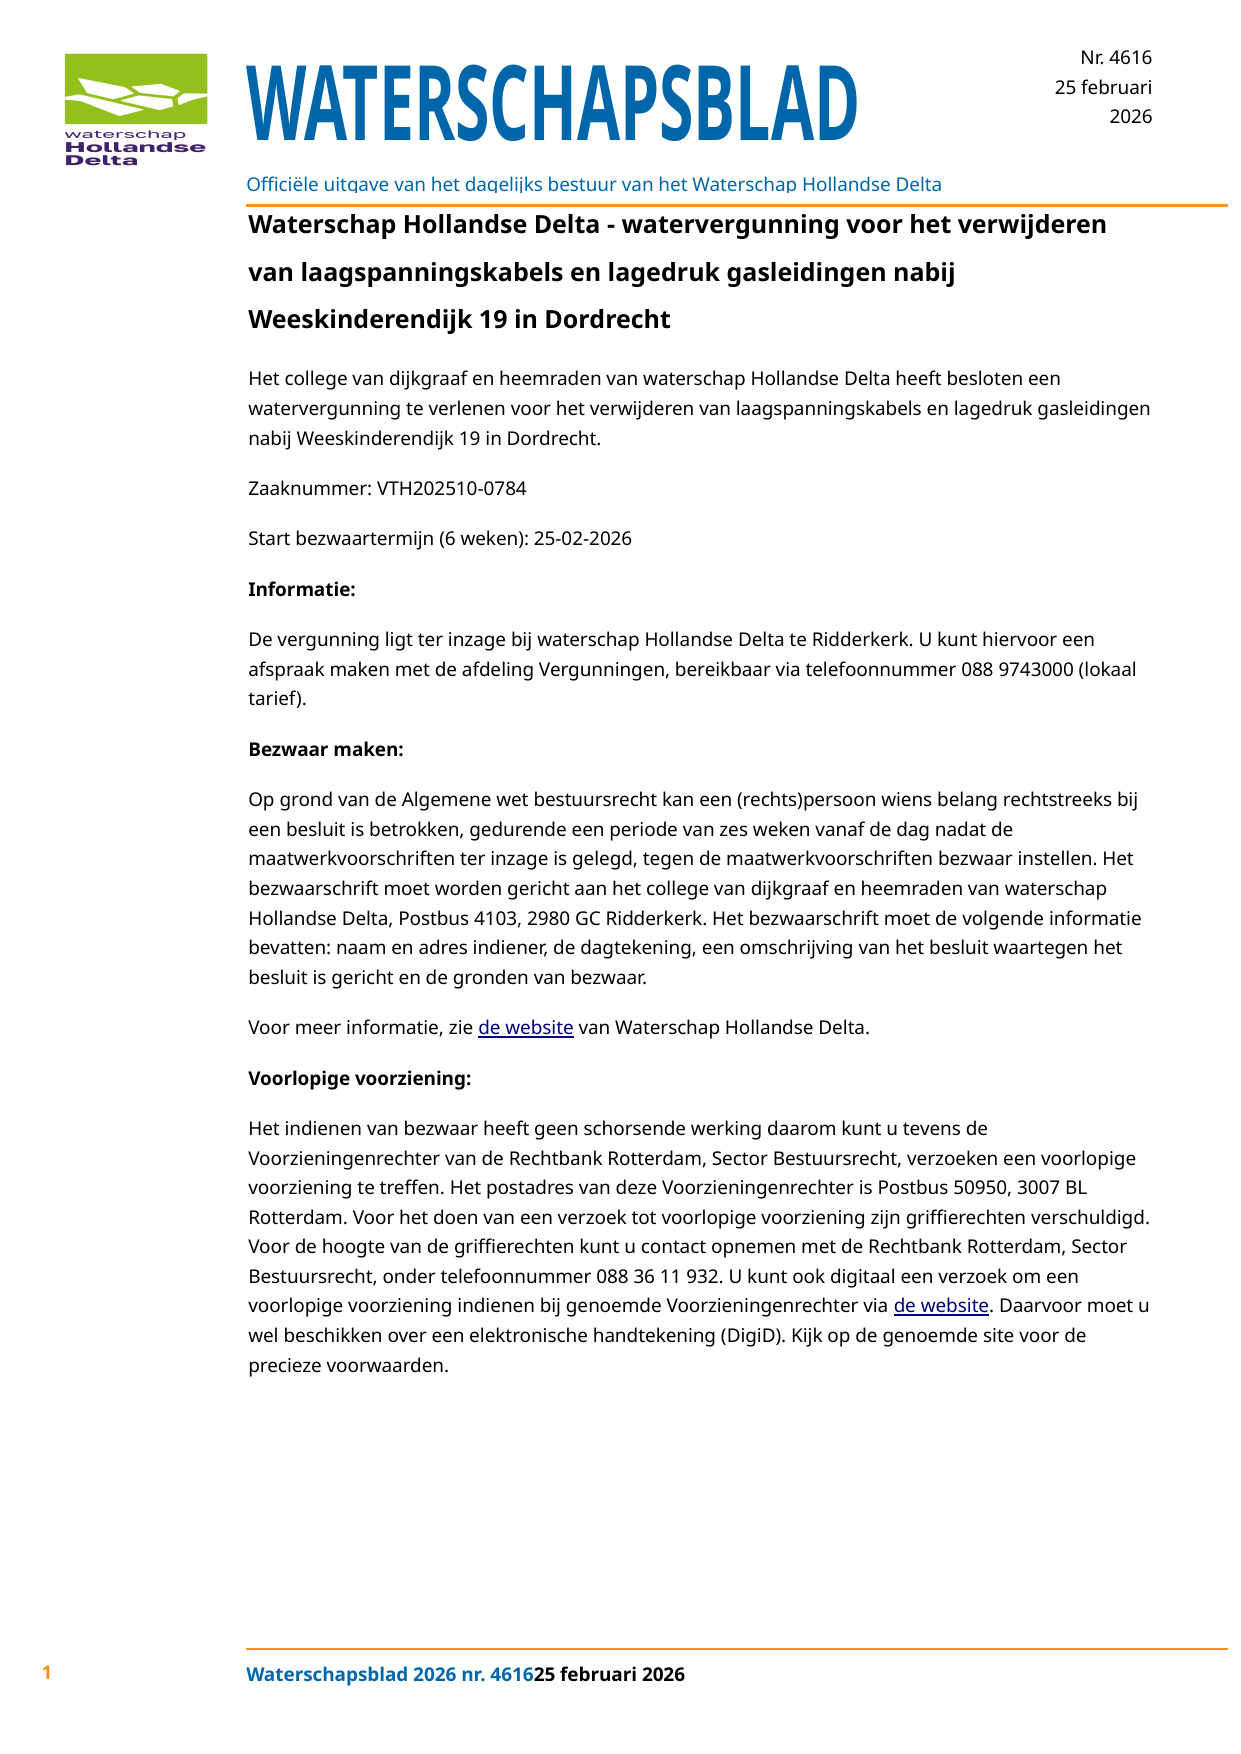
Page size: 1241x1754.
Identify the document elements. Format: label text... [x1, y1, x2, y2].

text Voorlopige voorziening: [248, 1065, 1152, 1090]
text Op grond van de Algemene wet bestuursrecht kan een (rechts)persoon wiens belang rechtstreeks bij een besluit is betrokken, gedurende een periode van zes weken vanaf de dag nadat de maatwerkvoorschriften ter inzage is gelegd, tegen de maatwerkvoorschriften bezwaar instellen. Het bezwaarschrift moet worden gericht aan het college van dijkgraaf en heemraden van waterschap Hollandse Delta, Postbus 4103, 2980 GC Ridderkerk. Het bezwaarschrift moet de volgende informatie bevatten: naam en adres indiener, de dagtekening, een omschrijving van het besluit waartegen het besluit is gericht en de gronden van bezwaar. [248, 786, 1152, 989]
text Het indienen van bezwaar heeft geen schorsende werking daarom kunt u tevens de Voorzieningenrechter van de Rechtbank Rotterdam, Sector Bestuursrecht, verzoeken een voorlopige voorziening te treffen. Het postadres van deze Voorzieningenrechter is Postbus 50950, 3007 BL Rotterdam. Voor het doen van een verzoek tot voorlopige voorziening zijn griffierechten verschuldigd. Voor de hoogte van de griffierechten kunt u contact opnemen met de Rechtbank Rotterdam, Sector Bestuursrecht, onder telefoonnummer 088 36 11 932. U kunt ook digitaal een verzoek om een voorlopige voorziening indienen bij genoemde Voorzieningenrechter via de website. Daarvoor moet u wel beschikken over een elektronische handtekening (DigiD). Kijk op de genoemde site voor de precieze voorwaarden. [248, 1115, 1152, 1377]
text Waterschap Hollandse Delta - watervergunning voor het verwijderen van laagspanningskabels en lagedruk gasleidingen nabij Weeskinderendijk 19 in Dordrecht [248, 207, 1152, 336]
text Bezwaar maken: [248, 736, 1152, 762]
picture [41, 47, 231, 172]
text Het college van dijkgraaf en heemraden van waterschap Hollandse Delta heeft besloten een watervergunning te verlenen voor het verwijderen van laagspanningskabels en lagedruk gasleidingen nabij Weeskinderendijk 19 in Dordrecht. [248, 366, 1152, 450]
text Zaaknummer: VTH202510-0784 [248, 475, 1152, 501]
text Informatie: [248, 576, 1152, 602]
text Voor meer informatie, zie de website van Waterschap Hollandse Delta. [248, 1014, 1152, 1040]
text De vergunning ligt ter inzage bij waterschap Hollandse Delta te Ridderkerk. U kunt hiervoor een afspraak maken met de afdeling Vergunningen, bereikbaar via telefoonnummer 088 9743000 (lokaal tarief). [248, 626, 1152, 711]
text Start bezwaartermijn (6 weken): 25-02-2026 [248, 526, 1152, 551]
